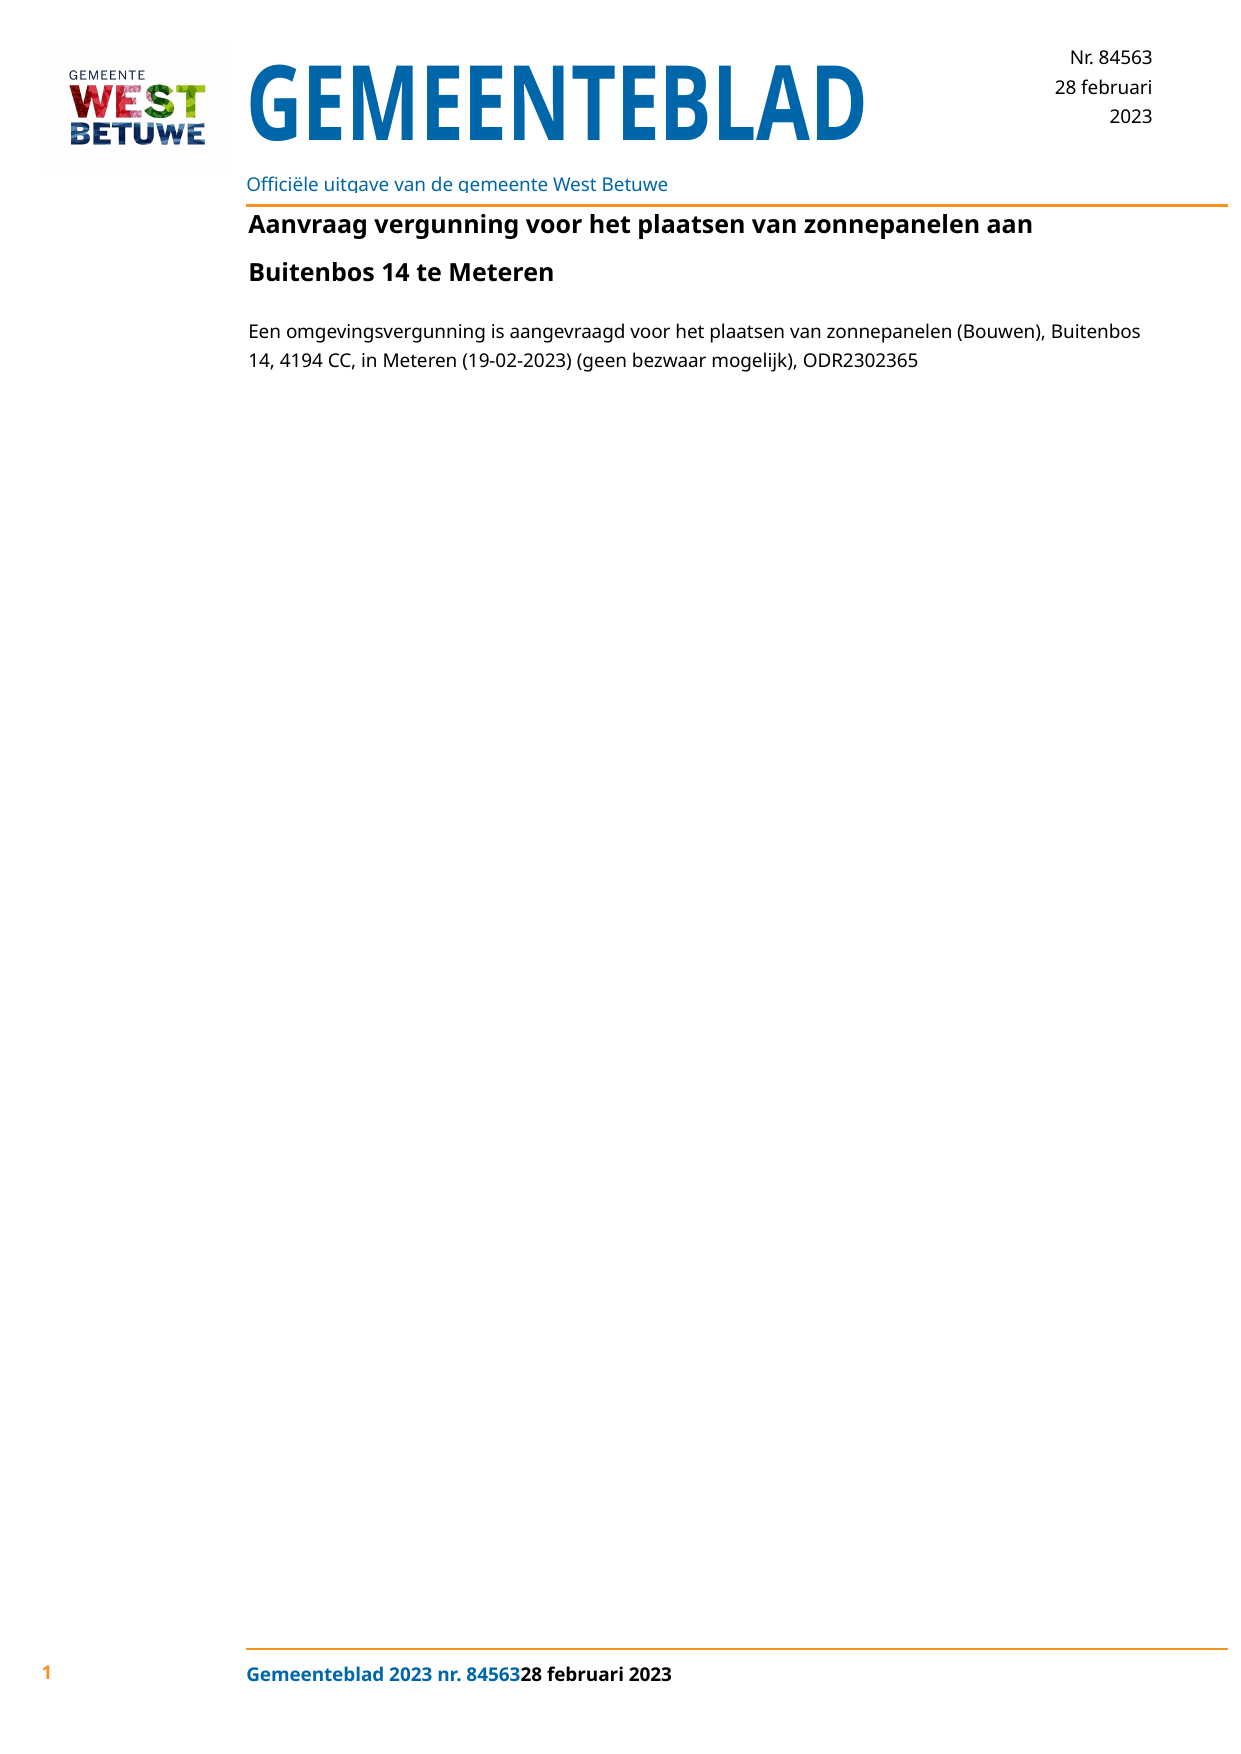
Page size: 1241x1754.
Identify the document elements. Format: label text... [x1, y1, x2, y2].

picture [41, 47, 231, 172]
text Een omgevingsvergunning is aangevraagd voor het plaatsen van zonnepanelen (Bouwen), Buitenbos 14, 4194 CC, in Meteren (19-02-2023) (geen bezwaar mogelijk), ODR2302365 [248, 318, 1152, 373]
text Aanvraag vergunning voor het plaatsen van zonnepanelen aan Buitenbos 14 te Meteren [248, 207, 1152, 288]
